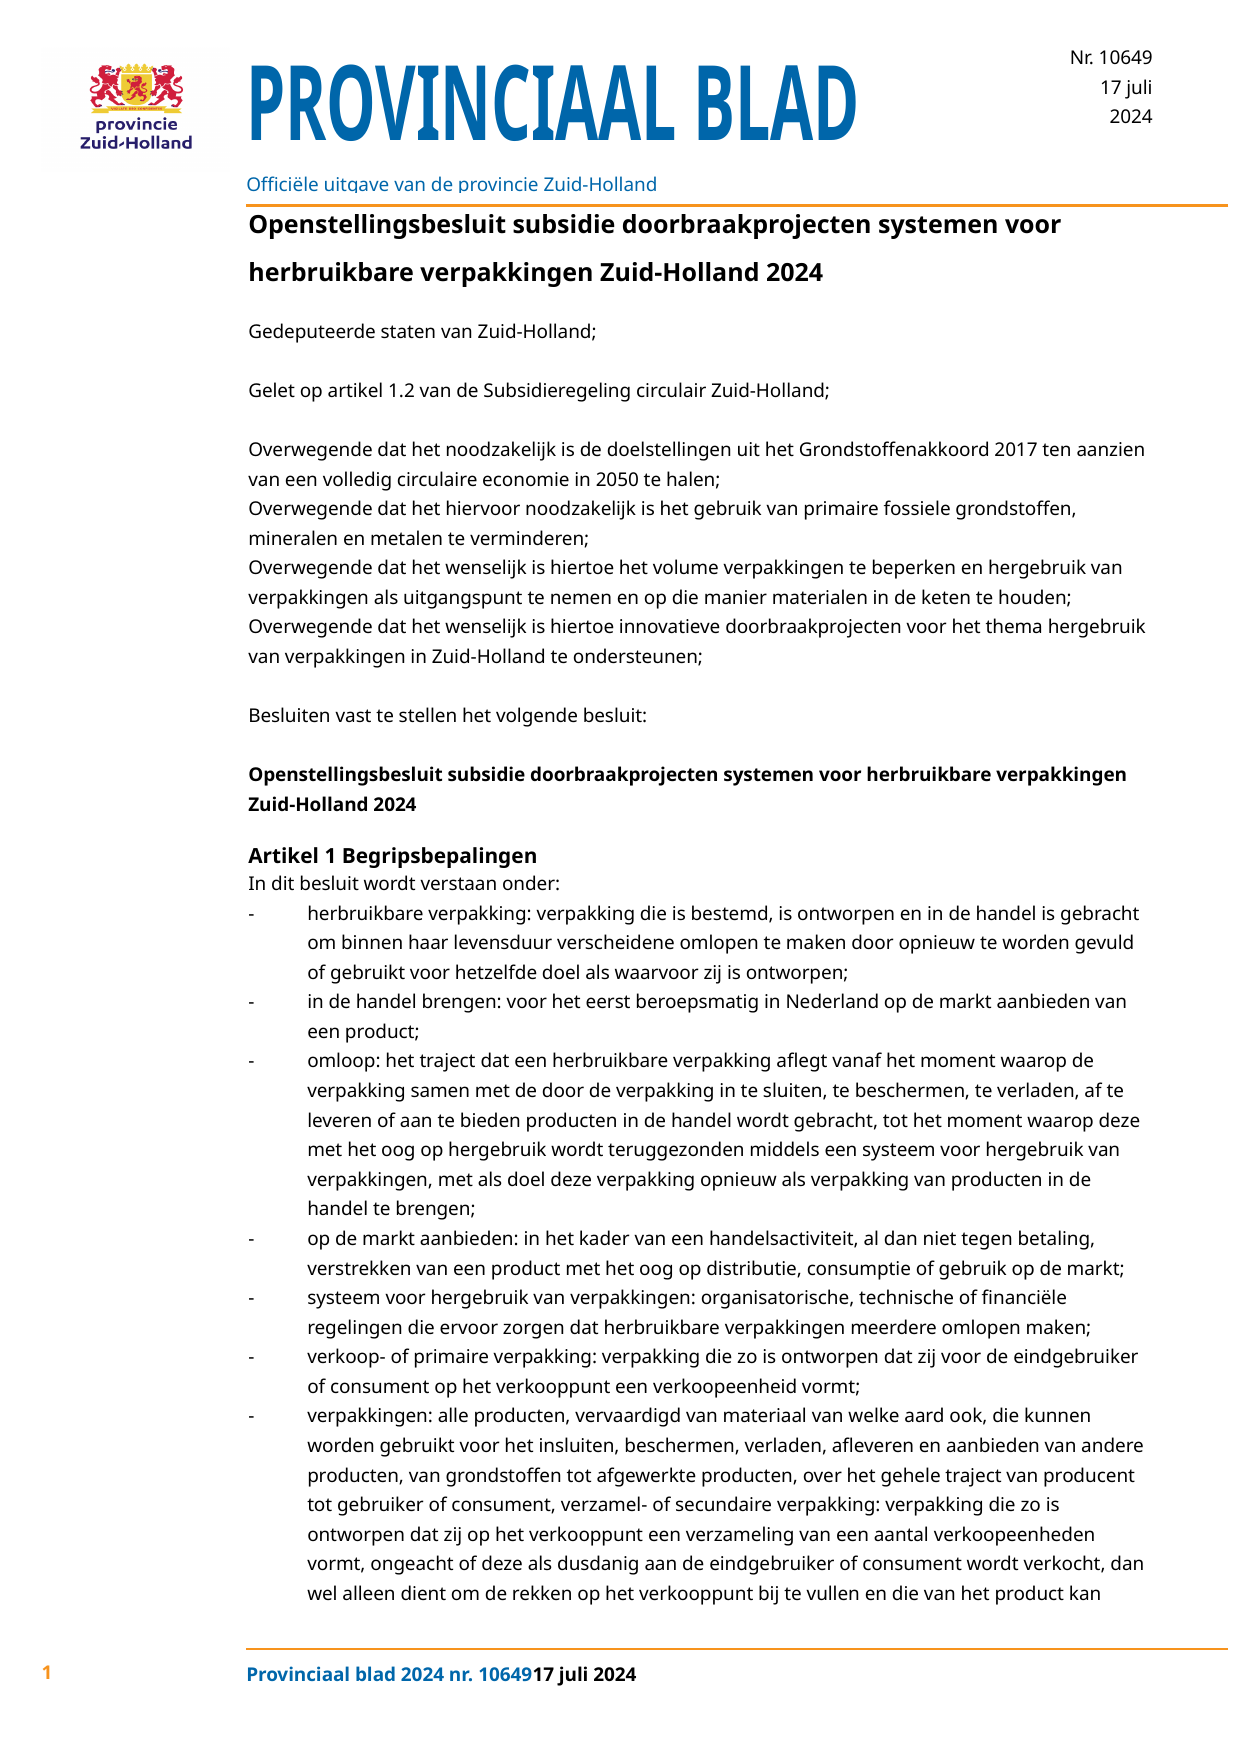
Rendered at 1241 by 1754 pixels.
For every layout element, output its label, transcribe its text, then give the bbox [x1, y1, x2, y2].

text Overwegende dat het noodzakelijk is de doelstellingen uit het Grondstoffenakkoord 2017 ten aanzien van een volledig circulaire economie in 2050 te halen; [248, 436, 1152, 492]
list herbruikbare verpakking: verpakking die is bestemd, is ontworpen en in de handel is gebracht om binnen haar levensduur verscheidene omlopen te maken door opnieuw te worden gevuld of gebruikt voor hetzelfde doel als waarvoor zij is ontworpen; [248, 900, 1152, 984]
list verkoop- of primaire verpakking: verpakking die zo is ontworpen dat zij voor de eindgebruiker of consument op het verkooppunt een verkoopeenheid vormt; [248, 1343, 1152, 1399]
list verpakkingen: alle producten, vervaardigd van materiaal van welke aard ook, die kunnen worden gebruikt voor het insluiten, beschermen, verladen, afleveren en aanbieden van andere producten, van grondstoffen tot afgewerkte producten, over het gehele traject van producent tot gebruiker of consument, verzamel- of secundaire verpakking: verpakking die zo is ontworpen dat zij op het verkooppunt een verzameling van een aantal verkoopeenheden vormt, ongeacht of deze als dusdanig aan de eindgebruiker of consument wordt verkocht, dan wel alleen dient om de rekken op het verkooppunt bij te vullen en die van het product kan [248, 1403, 1152, 1606]
list in de handel brengen: voor het eerst beroepsmatig in Nederland op de markt aanbieden van een product; [248, 988, 1152, 1044]
text Openstellingsbesluit subsidie doorbraakprojecten systemen voor herbruikbare verpakkingen Zuid-Holland 2024 [248, 762, 1152, 817]
text In dit besluit wordt verstaan onder: [248, 870, 1152, 896]
text Gelet op artikel 1.2 van de Subsidieregeling circulair Zuid-Holland; [248, 377, 1152, 403]
text Gedeputeerde staten van Zuid-Holland; [248, 318, 1152, 344]
list systeem voor hergebruik van verpakkingen: organisatorische, technische of financiële regelingen die ervoor zorgen dat herbruikbare verpakkingen meerdere omlopen maken; [248, 1284, 1152, 1339]
text Openstellingsbesluit subsidie doorbraakprojecten systemen voor herbruikbare verpakkingen Zuid-Holland 2024 [248, 207, 1152, 288]
list omloop: het traject dat een herbruikbare verpakking aflegt vanaf het moment waarop de verpakking samen met de door de verpakking in te sluiten, te beschermen, te verladen, af te leveren of aan te bieden producten in de handel wordt gebracht, tot het moment waarop deze met het oog op hergebruik wordt teruggezonden middels een systeem voor hergebruik van verpakkingen, met als doel deze verpakking opnieuw als verpakking van producten in de handel te brengen; [248, 1048, 1152, 1221]
text Overwegende dat het hiervoor noodzakelijk is het gebruik van primaire fossiele grondstoffen, mineralen en metalen te verminderen; [248, 495, 1152, 551]
picture [41, 47, 231, 172]
text Artikel 1 Begripsbepalingen [248, 842, 1152, 870]
text Besluiten vast te stellen het volgende besluit: [248, 702, 1152, 728]
text Overwegende dat het wenselijk is hiertoe het volume verpakkingen te beperken en hergebruik van verpakkingen als uitgangspunt te nemen en op die manier materialen in de keten te houden; [248, 554, 1152, 610]
text Overwegende dat het wenselijk is hiertoe innovatieve doorbraakprojecten voor het thema hergebruik van verpakkingen in Zuid-Holland te ondersteunen; [248, 614, 1152, 669]
list op de markt aanbieden: in het kader van een handelsactiviteit, al dan niet tegen betaling, verstrekken van een product met het oog op distributie, consumptie of gebruik op de markt; [248, 1225, 1152, 1280]
